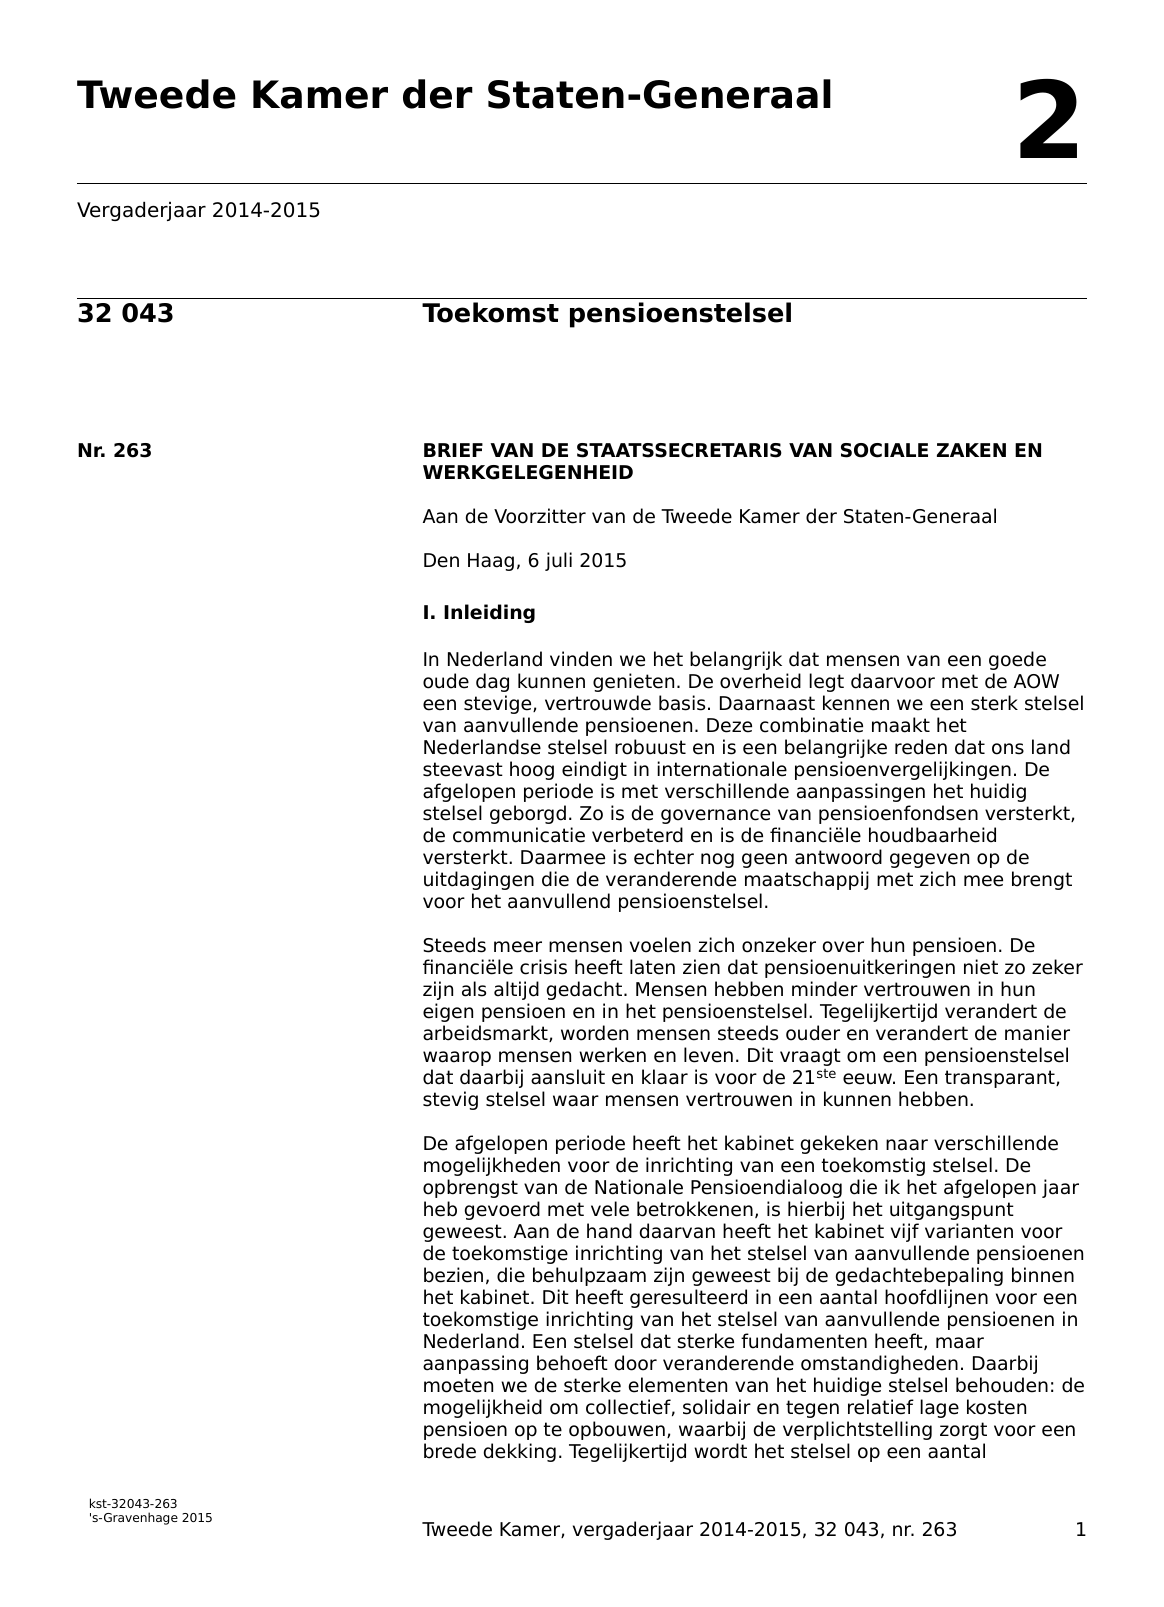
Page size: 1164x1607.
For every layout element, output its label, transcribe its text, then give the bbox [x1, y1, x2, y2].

text Aan de Voorzitter van de Tweede Kamer der Staten-Generaal [422, 506, 1087, 528]
table_cell Vergaderjaar 2014-2015 [77, 184, 1087, 298]
text Steeds meer mensen voelen zich onzeker over hun pensioen. De financiële crisis heeft laten zien dat pensioenuitkeringen niet zo zeker zijn als altijd gedacht. Mensen hebben minder vertrouwen in hun eigen pensioen en in het pensioenstelsel. Tegelijkertijd verandert de arbeidsmarkt, worden mensen steeds ouder en verandert de manier waarop mensen werken en leven. Dit vraagt om een pensioenstelsel dat daarbij aansluit en klaar is voor de 21ste eeuw. Een transparant, stevig stelsel waar mensen vertrouwen in kunnen hebben. [422, 935, 1087, 1111]
text De afgelopen periode heeft het kabinet gekeken naar verschillende mogelijkheden voor de inrichting van een toekomstig stelsel. De opbrengst van de Nationale Pensioendialoog die ik het afgelopen jaar heb gevoerd met vele betrokkenen, is hierbij het uitgangspunt geweest. Aan de hand daarvan heeft het kabinet vijf varianten voor de toekomstige inrichting van het stelsel van aanvullende pensioenen bezien, die behulpzaam zijn geweest bij de gedachtebepaling binnen het kabinet. Dit heeft geresulteerd in een aantal hoofdlijnen voor een toekomstige inrichting van het stelsel van aanvullende pensioenen in Nederland. Een stelsel dat sterke fundamenten heeft, maar aanpassing behoeft door veranderende omstandigheden. Daarbij moeten we de sterke elementen van het huidige stelsel behouden: de mogelijkheid om collectief, solidair en tegen relatief lage kosten pensioen op te opbouwen, waarbij de verplichtstelling zorgt voor een brede dekking. Tegelijkertijd wordt het stelsel op een aantal [422, 1133, 1087, 1463]
table_header Tweede Kamer der Staten-Generaal [77, 59, 886, 183]
table_header 2 [886, 59, 1087, 183]
subtitle Nr. 263 BRIEF VAN DE STAATSSECRETARIS VAN SOCIALE ZAKEN EN WERKGELEGENHEID [77, 440, 1087, 484]
subtitle I. Inleiding [422, 602, 1087, 624]
subtitle 32 043 Toekomst pensioenstelsel [77, 299, 1087, 329]
text 's-Gravenhage 2015 [88, 1511, 323, 1525]
text Den Haag, 6 juli 2015 [422, 550, 1087, 572]
text In Nederland vinden we het belangrijk dat mensen van een goede oude dag kunnen genieten. De overheid legt daarvoor met de AOW een stevige, vertrouwde basis. Daarnaast kennen we een sterk stelsel van aanvullende pensioenen. Deze combinatie maakt het Nederlandse stelsel robuust en is een belangrijke reden dat ons land steevast hoog eindigt in internationale pensioenvergelijkingen. De afgelopen periode is met verschillende aanpassingen het huidig stelsel geborgd. Zo is de governance van pensioenfondsen versterkt, de communicatie verbeterd en is de financiële houdbaarheid versterkt. Daarmee is echter nog geen antwoord gegeven op de uitdagingen die de veranderende maatschappij met zich mee brengt voor het aanvullend pensioenstelsel. [422, 649, 1087, 913]
text kst-32043-263 [88, 1497, 323, 1511]
